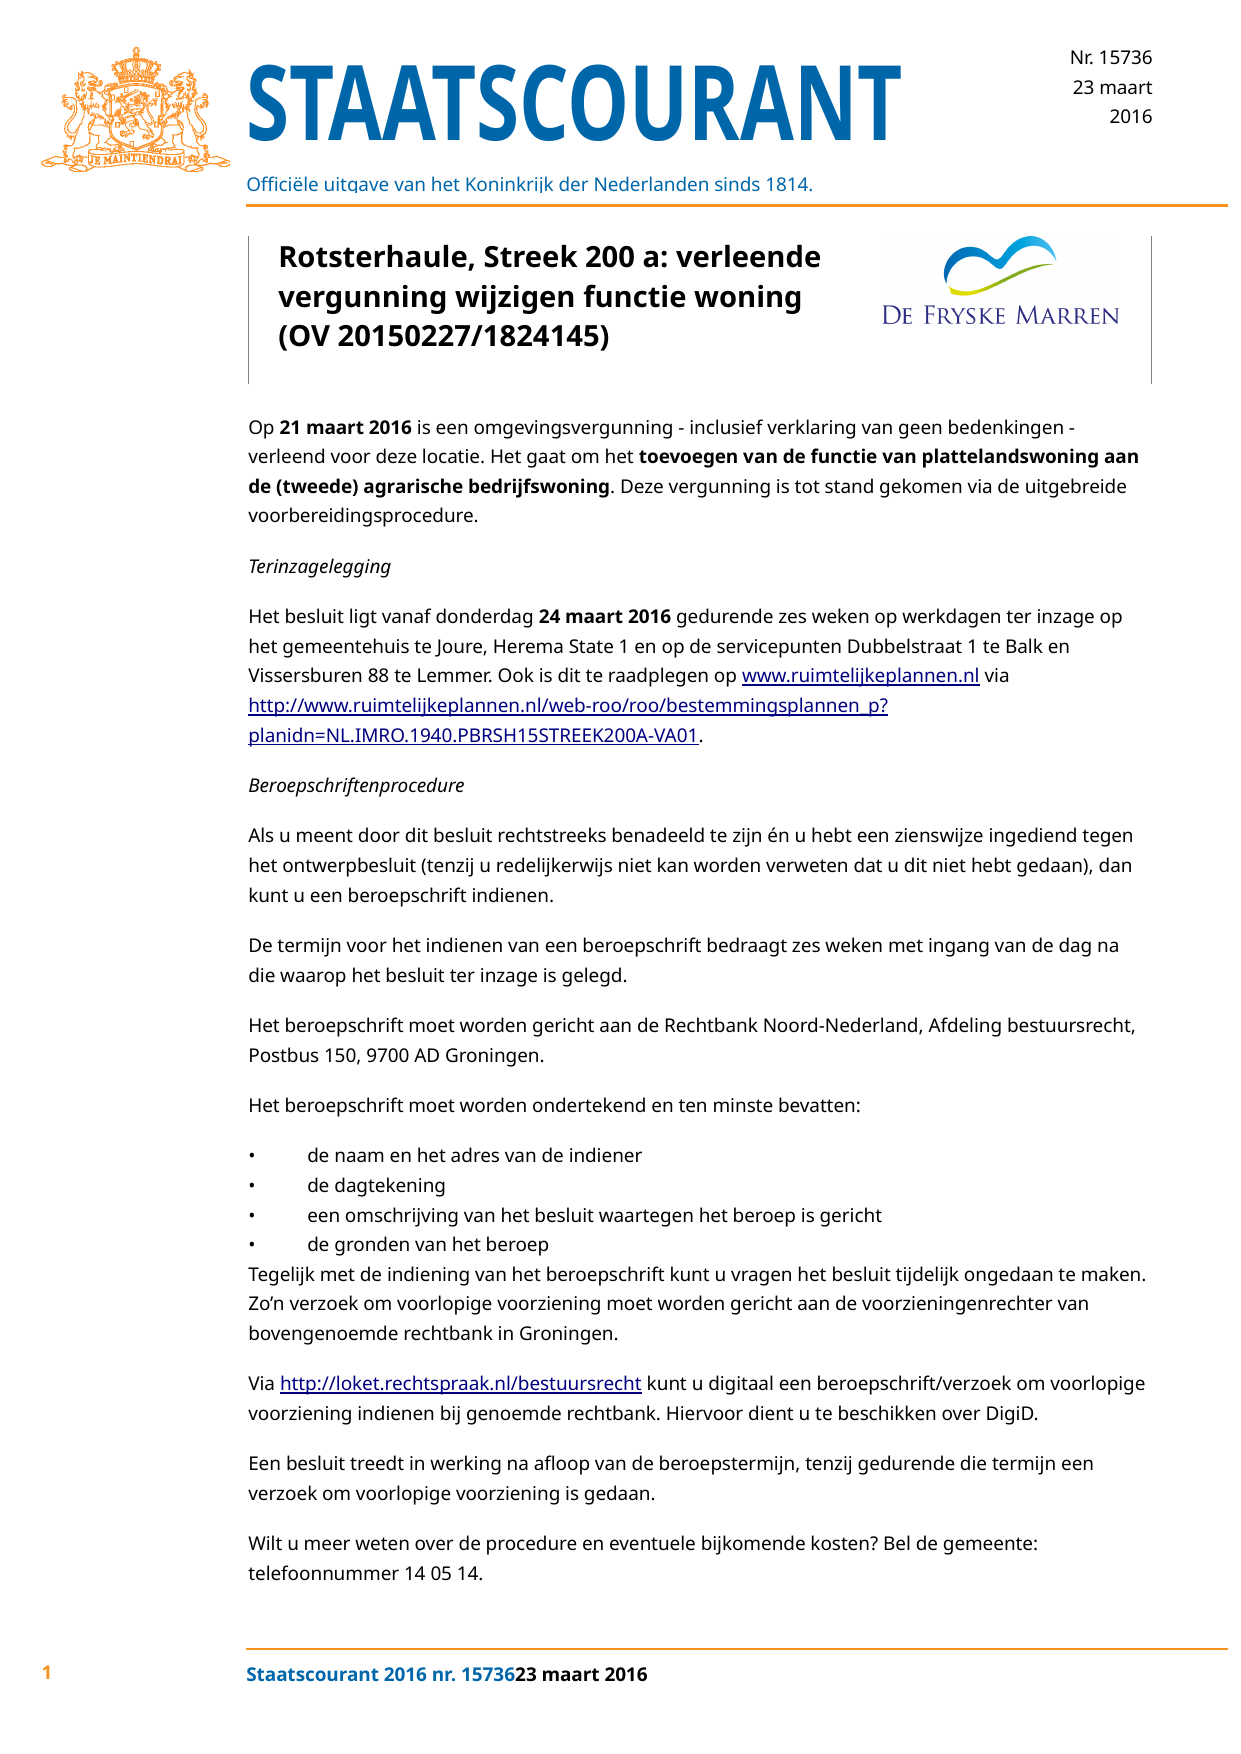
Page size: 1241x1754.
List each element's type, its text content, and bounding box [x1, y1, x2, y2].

text Het beroepschrift moet worden ondertekend en ten minste bevatten: [248, 1092, 1152, 1118]
text Het beroepschrift moet worden gericht aan de Rechtbank Noord-Nederland, Afdeling bestuursrecht, Postbus 150, 9700 AD Groningen. [248, 1012, 1152, 1068]
picture [41, 47, 231, 172]
list de dagtekening [248, 1172, 1152, 1198]
table_header Rotsterhaule, Streek 200 a: verleende vergunning wijzigen functie woning (OV 20150227/1824145) [249, 236, 850, 384]
picture [882, 236, 1119, 324]
text Beroepschriftenprocedure [248, 772, 1152, 798]
text De termijn voor het indienen van een beroepschrift bedraagt zes weken met ingang van de dag na die waarop het besluit ter inzage is gelegd. [248, 932, 1152, 988]
text Terinzagelegging [248, 553, 1152, 579]
text Op 21 maart 2016 is een omgevingsvergunning - inclusief verklaring van geen bedenkingen - verleend voor deze locatie. Het gaat om het toevoegen van de functie van plattelandswoning aan de (tweede) agrarische bedrijfswoning. Deze vergunning is tot stand gekomen via de uitgebreide voorbereidingsprocedure. [248, 414, 1152, 528]
table_header [850, 236, 1151, 384]
list de gronden van het beroep [248, 1231, 1152, 1257]
list een omschrijving van het besluit waartegen het beroep is gericht [248, 1202, 1152, 1228]
text Als u meent door dit besluit rechtstreeks benadeeld te zijn én u hebt een zienswijze ingediend tegen het ontwerpbesluit (tenzij u redelijkerwijs niet kan worden verweten dat u dit niet hebt gedaan), dan kunt u een beroepschrift indienen. [248, 823, 1152, 908]
text Tegelijk met de indiening van het beroepschrift kunt u vragen het besluit tijdelijk ongedaan te maken. Zo’n verzoek om voorlopige voorziening moet worden gericht aan de voorzieningenrechter van bovengenoemde rechtbank in Groningen. [248, 1261, 1152, 1346]
list de naam en het adres van de indiener [248, 1143, 1152, 1168]
text Een besluit treedt in werking na afloop van de beroepstermijn, tenzij gedurende die termijn een verzoek om voorlopige voorziening is gedaan. [248, 1451, 1152, 1506]
text Wilt u meer weten over de procedure en eventuele bijkomende kosten? Bel de gemeente: telefoonnummer 14 05 14. [248, 1531, 1152, 1586]
text Het besluit ligt vanaf donderdag 24 maart 2016 gedurende zes weken op werkdagen ter inzage op het gemeentehuis te Joure, Herema State 1 en op de servicepunten Dubbelstraat 1 te Balk en Vissersburen 88 te Lemmer. Ook is dit te raadplegen op www.ruimtelijkeplannen.nl via http://www.ruimtelijkeplannen.nl/web-roo/roo/bestemmingsplannen_p?planidn=NL.IMRO.1940.PBRSH15STREEK200A-VA01. [248, 603, 1152, 748]
text Via http://loket.rechtspraak.nl/bestuursrecht kunt u digitaal een beroepschrift/verzoek om voorlopige voorziening indienen bij genoemde rechtbank. Hiervoor dient u te beschikken over DigiD. [248, 1371, 1152, 1426]
